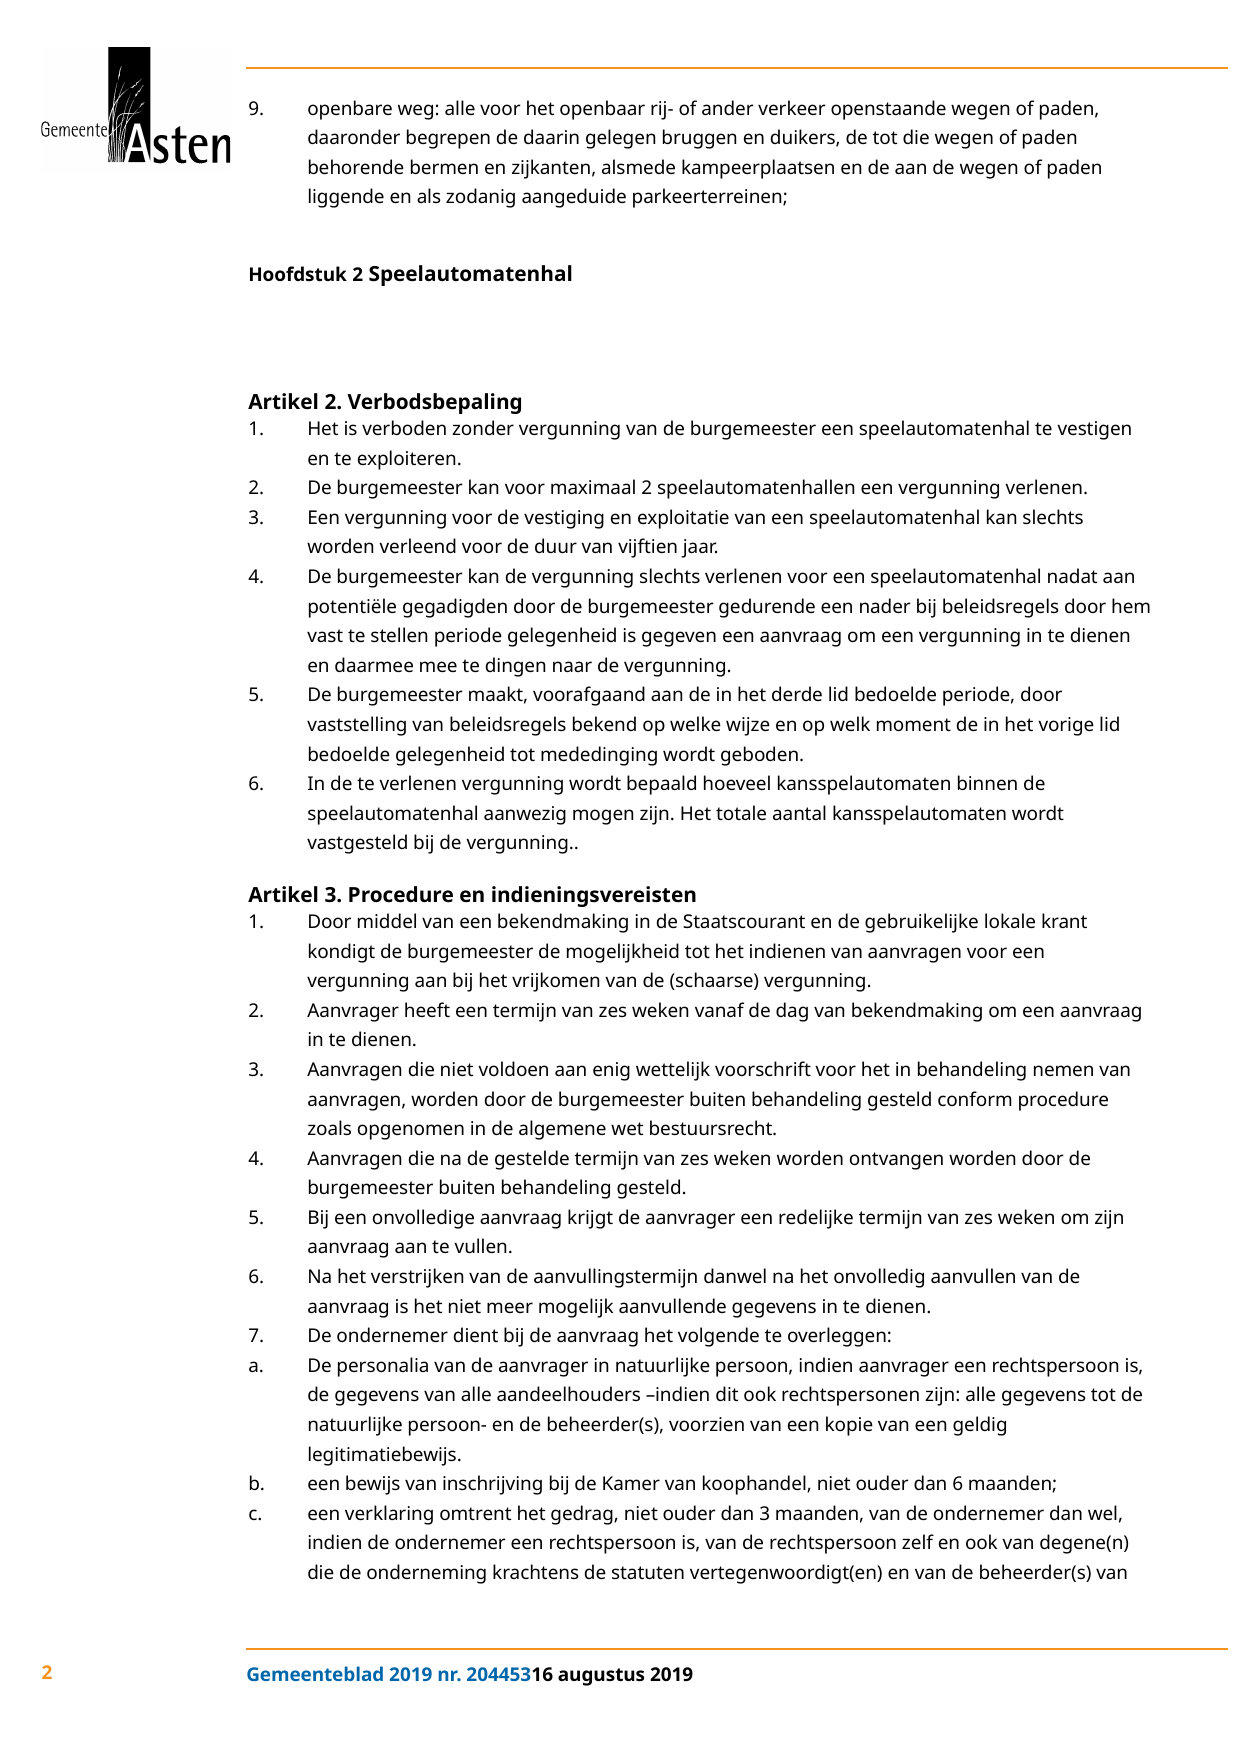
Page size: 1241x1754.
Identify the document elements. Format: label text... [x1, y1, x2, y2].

list Bij een onvolledige aanvraag krijgt de aanvrager een redelijke termijn van zes weken om zijn aanvraag aan te vullen. [248, 1204, 1152, 1259]
list De burgemeester kan de vergunning slechts verlenen voor een speelautomatenhal nadat aan potentiële gegadigden door de burgemeester gedurende een nader bij beleidsregels door hem vast te stellen periode gelegenheid is gegeven een aanvraag om een vergunning in te dienen en daarmee mee te dingen naar de vergunning. [248, 563, 1152, 678]
list een verklaring omtrent het gedrag, niet ouder dan 3 maanden, van de ondernemer dan wel, indien de ondernemer een rechtspersoon is, van de rechtspersoon zelf en ook van degene(n) die de onderneming krachtens de statuten vertegenwoordigt(en) en van de beheerder(s) van [248, 1500, 1152, 1585]
picture [41, 47, 231, 172]
list Aanvrager heeft een termijn van zes weken vanaf de dag van bekendmaking om een aanvraag in te dienen. [248, 997, 1152, 1052]
list Door middel van een bekendmaking in de Staatscourant en de gebruikelijke lokale krant kondigt de burgemeester de mogelijkheid tot het indienen van aanvragen voor een vergunning aan bij het vrijkomen van de (schaarse) vergunning. [248, 908, 1152, 993]
list Aanvragen die na de gestelde termijn van zes weken worden ontvangen worden door de burgemeester buiten behandeling gesteld. [248, 1145, 1152, 1200]
text Hoofdstuk 2 Speelautomatenhal [248, 259, 1152, 287]
list Aanvragen die niet voldoen aan enig wettelijk voorschrift voor het in behandeling nemen van aanvragen, worden door de burgemeester buiten behandeling gesteld conform procedure zoals opgenomen in de algemene wet bestuursrecht. [248, 1056, 1152, 1141]
list De ondernemer dient bij de aanvraag het volgende te overleggen: [248, 1322, 1152, 1348]
list Na het verstrijken van de aanvullingstermijn danwel na het onvolledig aanvullen van de aanvraag is het niet meer mogelijk aanvullende gegevens in te dienen. [248, 1263, 1152, 1319]
list Het is verboden zonder vergunning van de burgemeester een speelautomatenhal te vestigen en te exploiteren. [248, 415, 1152, 471]
list Een vergunning voor de vestiging en exploitatie van een speelautomatenhal kan slechts worden verleend voor de duur van vijftien jaar. [248, 504, 1152, 559]
list In de te verlenen vergunning wordt bepaald hoeveel kansspelautomaten binnen de speelautomatenhal aanwezig mogen zijn. Het totale aantal kansspelautomaten wordt vastgesteld bij de vergunning.. [248, 770, 1152, 855]
list openbare weg: alle voor het openbaar rij- of ander verkeer openstaande wegen of paden, daaronder begrepen de daarin gelegen bruggen en duikers, de tot die wegen of paden behorende bermen en zijkanten, alsmede kampeerplaatsen en de aan de wegen of paden liggende en als zodanig aangeduide parkeerterreinen; [248, 95, 1152, 209]
list een bewijs van inschrijving bij de Kamer van koophandel, niet ouder dan 6 maanden; [248, 1470, 1152, 1496]
list De personalia van de aanvrager in natuurlijke persoon, indien aanvrager een rechtspersoon is, de gegevens van alle aandeelhouders –indien dit ook rechtspersonen zijn: alle gegevens tot de natuurlijke persoon- en de beheerder(s), voorzien van een kopie van een geldig legitimatiebewijs. [248, 1352, 1152, 1467]
list De burgemeester maakt, voorafgaand aan de in het derde lid bedoelde periode, door vaststelling van beleidsregels bekend op welke wijze en op welk moment de in het vorige lid bedoelde gelegenheid tot mededinging wordt geboden. [248, 682, 1152, 766]
list De burgemeester kan voor maximaal 2 speelautomatenhallen een vergunning verlenen. [248, 474, 1152, 500]
text Artikel 3. Procedure en indieningsvereisten [248, 880, 1152, 908]
text Artikel 2. Verbodsbepaling [248, 387, 1152, 415]
